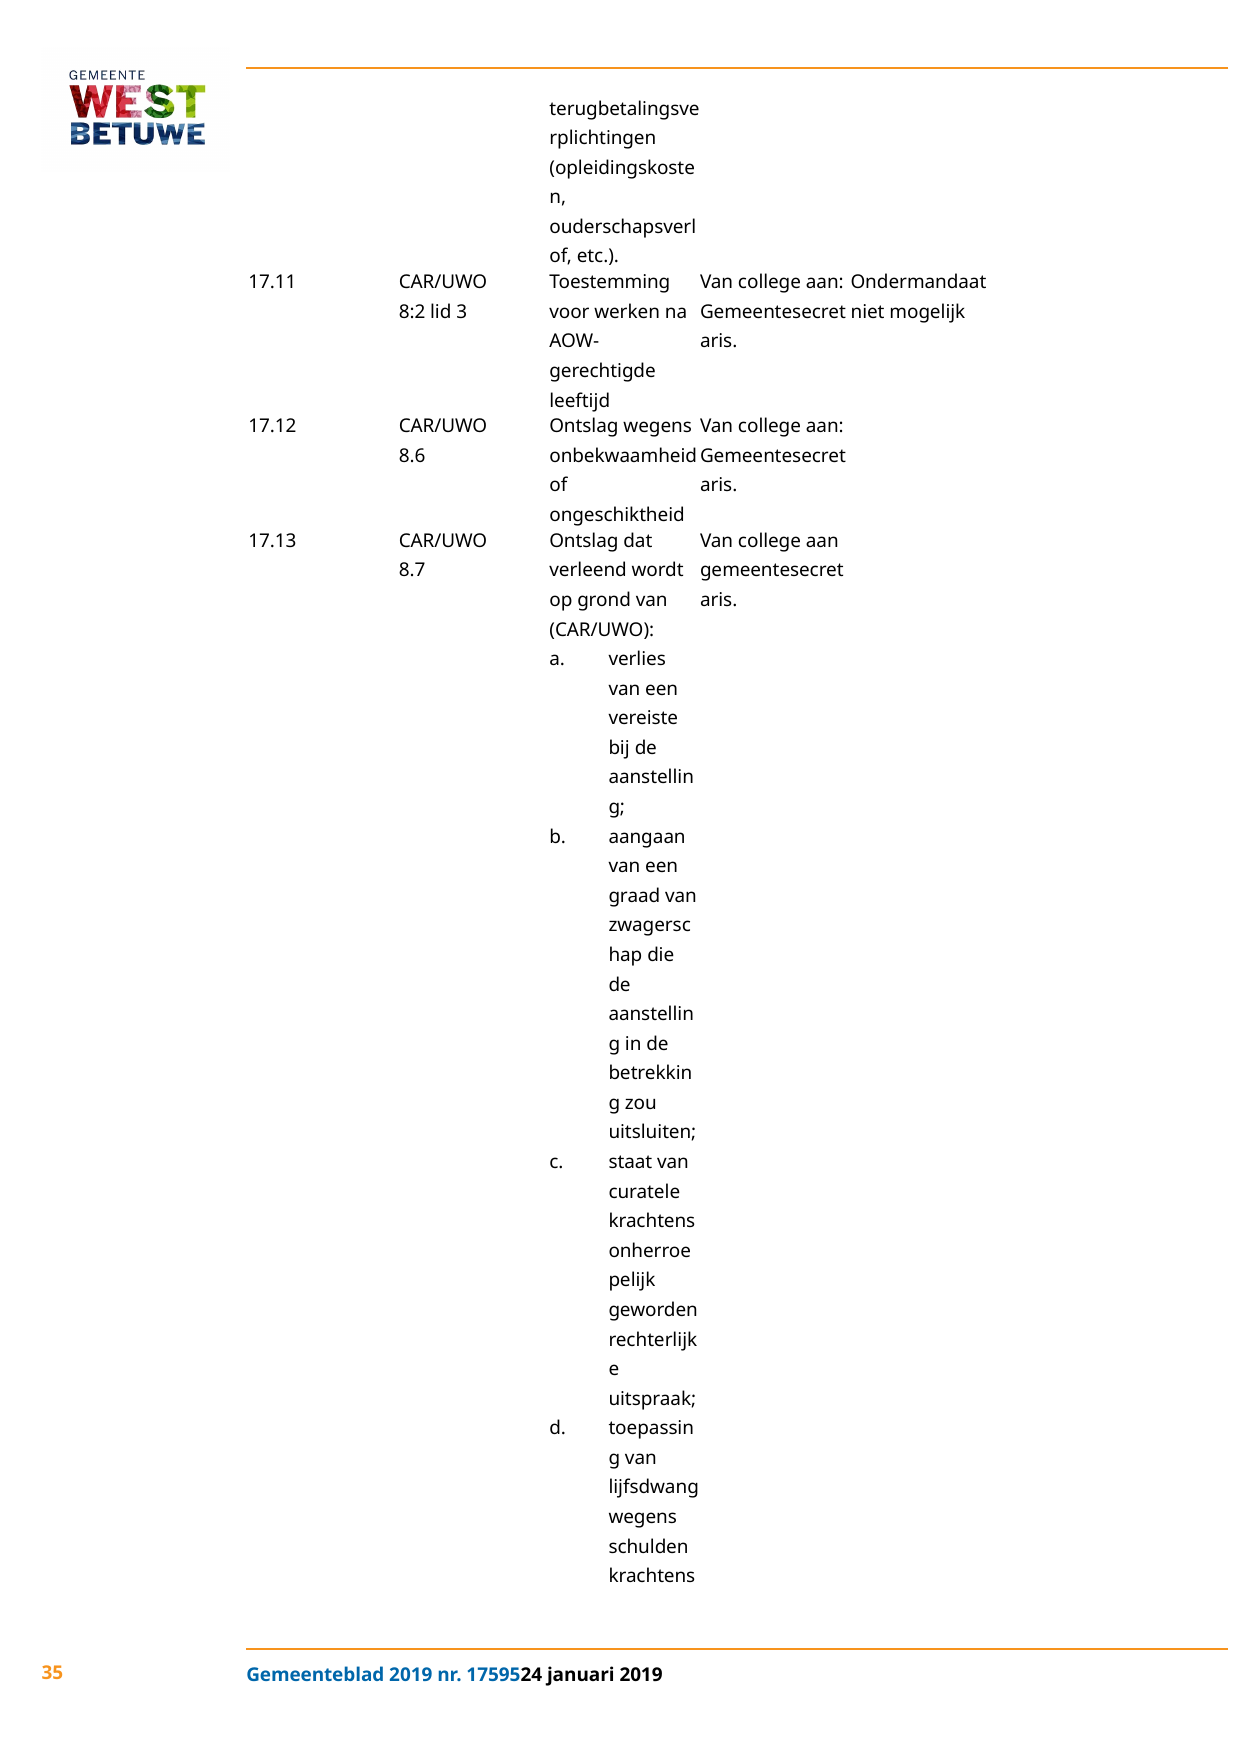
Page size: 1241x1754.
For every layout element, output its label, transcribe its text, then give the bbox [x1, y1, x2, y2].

table_cell Van college aan: Gemeentesecretaris. [700, 269, 850, 412]
table_cell 17.13 [248, 527, 398, 1588]
table_cell Ondermandaat niet mogelijk [850, 269, 1001, 412]
table_cell [1001, 413, 1152, 527]
table_cell [1001, 269, 1152, 412]
table_cell Van college aan gemeentesecretaris. [700, 527, 850, 1588]
table_cell 17.11 [248, 269, 398, 412]
table_cell [1001, 95, 1152, 268]
table_cell [850, 527, 1001, 1588]
table_cell Ontslag wegens onbekwaamheid of ongeschiktheid [549, 413, 700, 527]
table_cell [850, 413, 1001, 527]
table_cell [850, 95, 1001, 268]
table_cell [248, 95, 398, 268]
table_cell CAR/UWO 8.6 [399, 413, 549, 527]
table_cell CAR/UWO 8:2 lid 3 [399, 269, 549, 412]
table_cell Ontslag dat verleend wordt op grond van (CAR/UWO): verlies van een vereiste bij de aanstelling; aangaan van een graad van zwagerschap die de aanstelling in de betrekking zou uitsluiten; staat van curatele krachtens onherroepelijk geworden rechterlijke uitspraak; toepassing van lijfsdwang wegens schulden krachtens [549, 527, 700, 1588]
table_cell CAR/UWO 8.7 [399, 527, 549, 1588]
table_cell 17.12 [248, 413, 398, 527]
table_cell [1001, 527, 1152, 1588]
table_cell [700, 95, 850, 268]
picture [41, 47, 231, 172]
table_cell [399, 95, 549, 268]
table_cell Toestemming voor werken na AOW-gerechtigde leeftijd [549, 269, 700, 412]
table_cell Van college aan: Gemeentesecretaris. [700, 413, 850, 527]
table_cell terugbetalingsverplichtingen (opleidingskosten, ouderschapsverlof, etc.). [549, 95, 700, 268]
